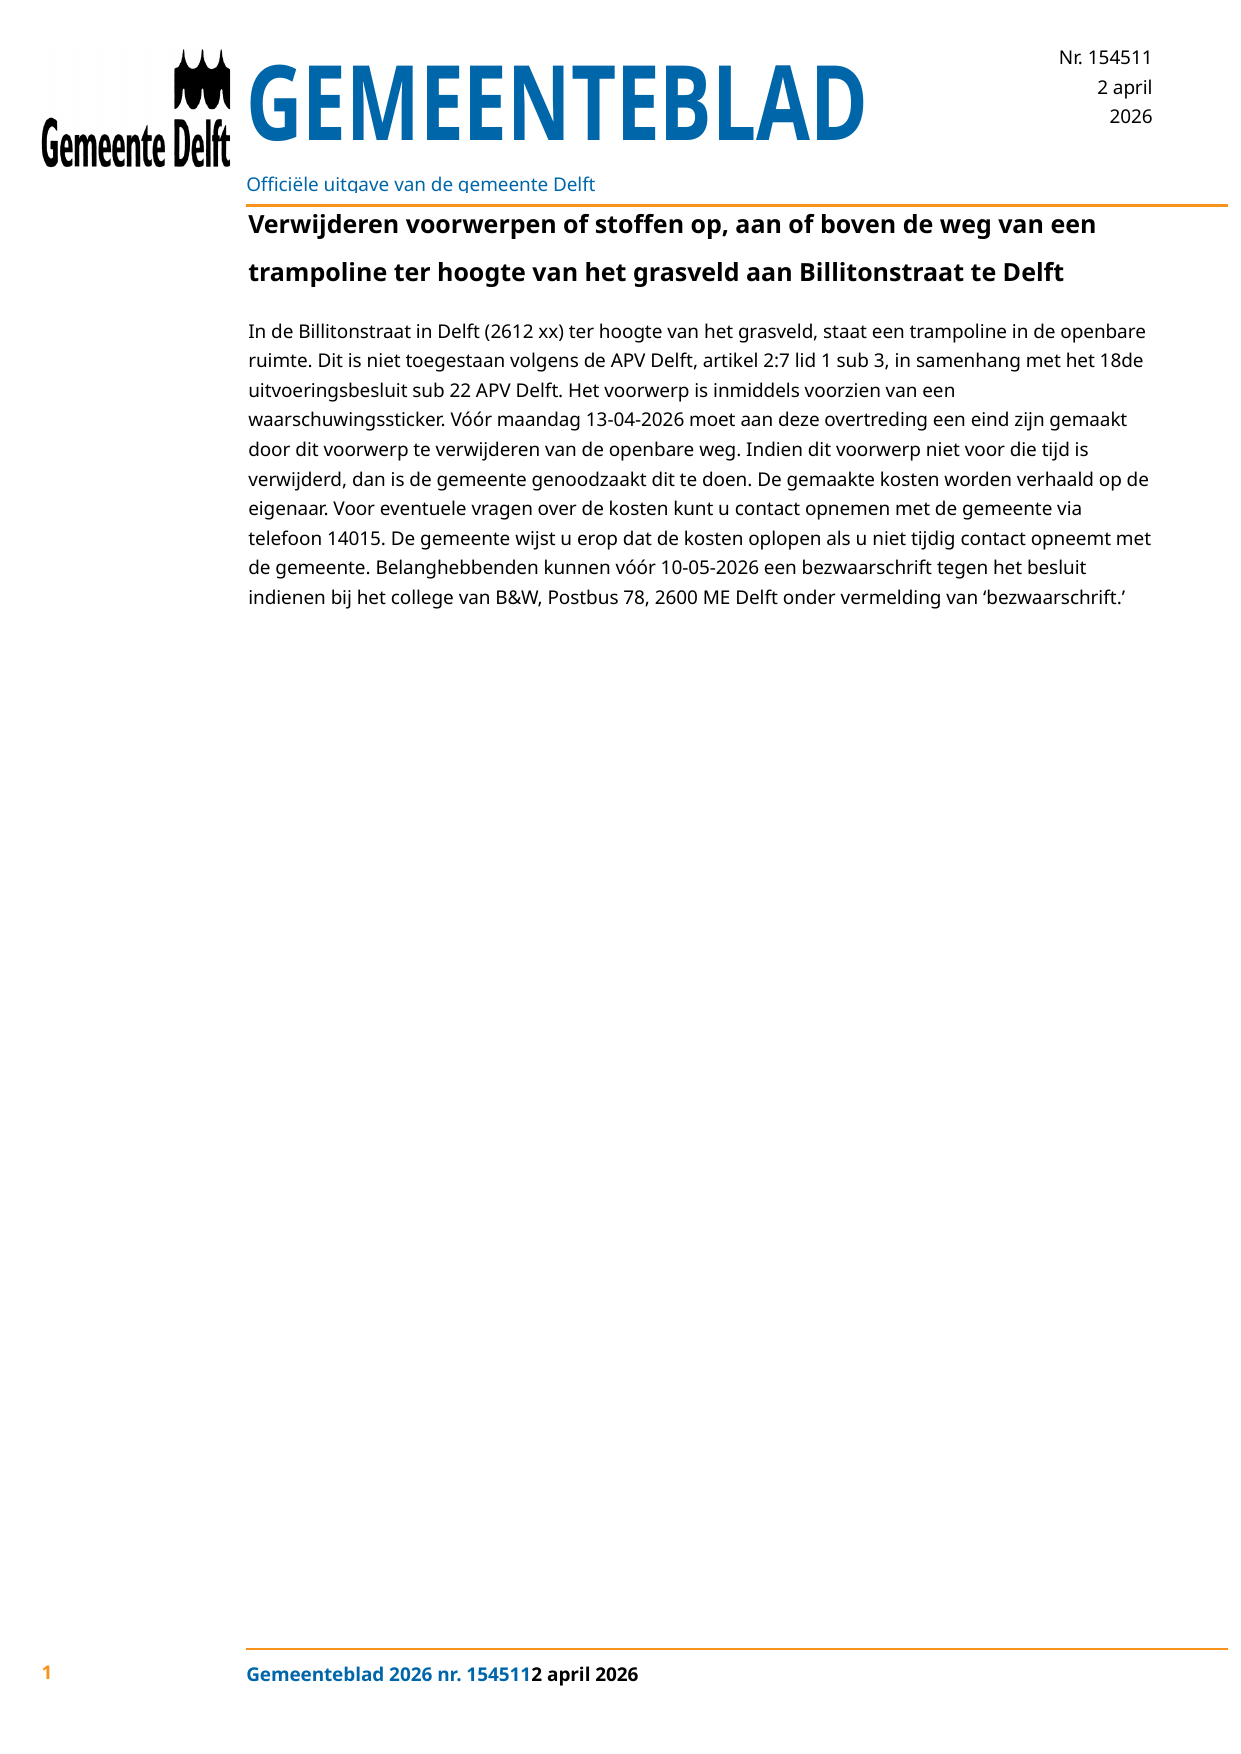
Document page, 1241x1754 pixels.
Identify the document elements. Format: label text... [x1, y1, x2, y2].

text Verwijderen voorwerpen of stoffen op, aan of boven de weg van een trampoline ter hoogte van het grasveld aan Billitonstraat te Delft [248, 207, 1152, 288]
picture [41, 47, 231, 172]
text In de Billitonstraat in Delft (2612 xx) ter hoogte van het grasveld, staat een trampoline in de openbare ruimte. Dit is niet toegestaan volgens de APV Delft, artikel 2:7 lid 1 sub 3, in samenhang met het 18de uitvoeringsbesluit sub 22 APV Delft. Het voorwerp is inmiddels voorzien van een waarschuwingssticker. Vóór maandag 13-04-2026 moet aan deze overtreding een eind zijn gemaakt door dit voorwerp te verwijderen van de openbare weg. Indien dit voorwerp niet voor die tijd is verwijderd, dan is de gemeente genoodzaakt dit te doen. De gemaakte kosten worden verhaald op de eigenaar. Voor eventuele vragen over de kosten kunt u contact opnemen met de gemeente via telefoon 14015. De gemeente wijst u erop dat de kosten oplopen als u niet tijdig contact opneemt met de gemeente. Belanghebbenden kunnen vóór 10-05-2026 een bezwaarschrift tegen het besluit indienen bij het college van B&W, Postbus 78, 2600 ME Delft onder vermelding van ‘bezwaarschrift.’ [248, 318, 1152, 610]
